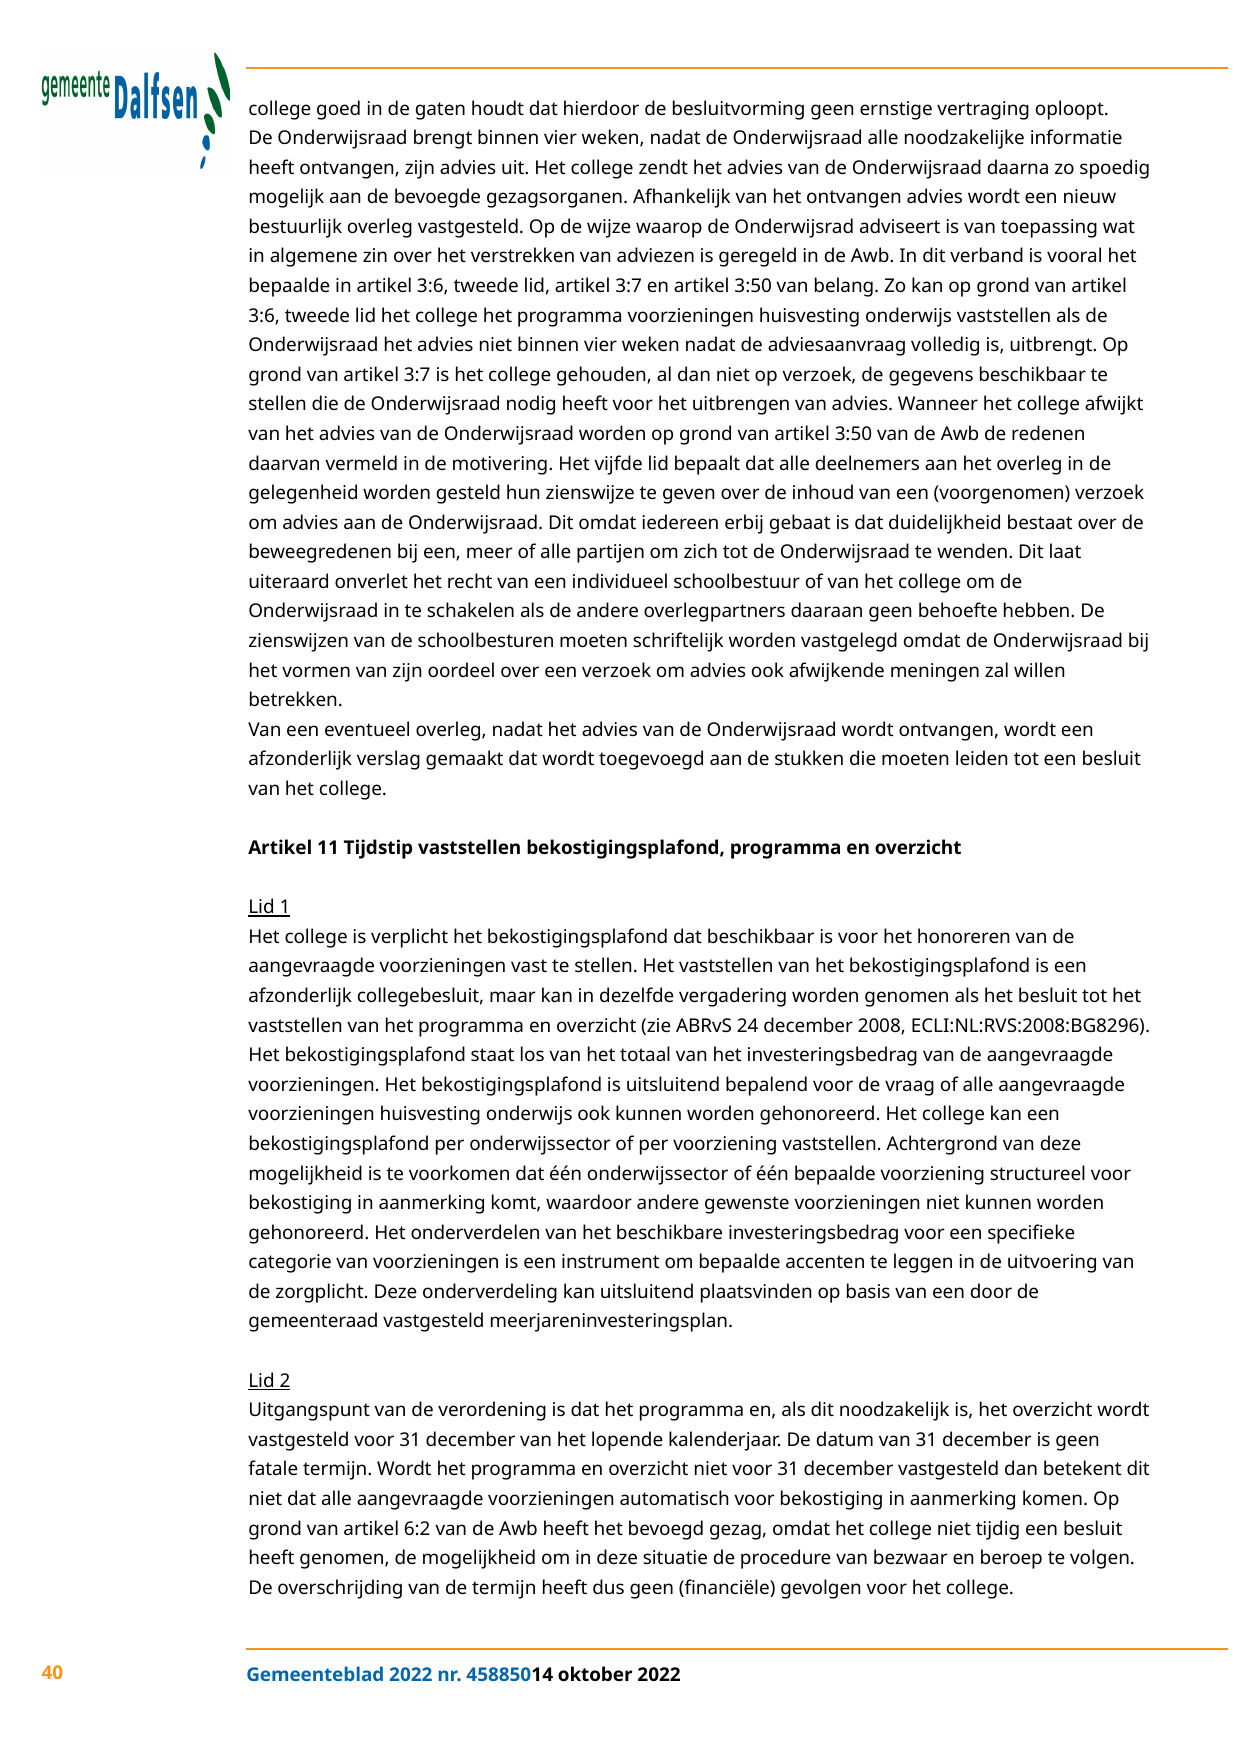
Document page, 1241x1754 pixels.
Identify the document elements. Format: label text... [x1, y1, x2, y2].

text Het college is verplicht het bekostigingsplafond dat beschikbaar is voor het honoreren van de aangevraagde voorzieningen vast te stellen. Het vaststellen van het bekostigingsplafond is een afzonderlijk collegebesluit, maar kan in dezelfde vergadering worden genomen als het besluit tot het vaststellen van het programma en overzicht (zie ABRvS 24 december 2008, ECLI:NL:RVS:2008:BG8296). Het bekostigingsplafond staat los van het totaal van het investeringsbedrag van de aangevraagde voorzieningen. Het bekostigingsplafond is uitsluitend bepalend voor de vraag of alle aangevraagde voorzieningen huisvesting onderwijs ook kunnen worden gehonoreerd. Het college kan een bekostigingsplafond per onderwijssector of per voorziening vaststellen. Achtergrond van deze mogelijkheid is te voorkomen dat één onderwijssector of één bepaalde voorziening structureel voor bekostiging in aanmerking komt, waardoor andere gewenste voorzieningen niet kunnen worden gehonoreerd. Het onderverdelen van het beschikbare investeringsbedrag voor een specifieke categorie van voorzieningen is een instrument om bepaalde accenten te leggen in de uitvoering van de zorgplicht. Deze onderverdeling kan uitsluitend plaatsvinden op basis van een door de gemeenteraad vastgesteld meerjareninvesteringsplan. [248, 923, 1152, 1333]
text De Onderwijsraad brengt binnen vier weken, nadat de Onderwijsraad alle noodzakelijke informatie heeft ontvangen, zijn advies uit. Het college zendt het advies van de Onderwijsraad daarna zo spoedig mogelijk aan de bevoegde gezagsorganen. Afhankelijk van het ontvangen advies wordt een nieuw bestuurlijk overleg vastgesteld. Op de wijze waarop de Onderwijsrad adviseert is van toepassing wat in algemene zin over het verstrekken van adviezen is geregeld in de Awb. In dit verband is vooral het bepaalde in artikel 3:6, tweede lid, artikel 3:7 en artikel 3:50 van belang. Zo kan op grond van artikel 3:6, tweede lid het college het programma voorzieningen huisvesting onderwijs vaststellen als de Onderwijsraad het advies niet binnen vier weken nadat de adviesaanvraag volledig is, uitbrengt. Op grond van artikel 3:7 is het college gehouden, al dan niet op verzoek, de gegevens beschikbaar te stellen die de Onderwijsraad nodig heeft voor het uitbrengen van advies. Wanneer het college afwijkt van het advies van de Onderwijsraad worden op grond van artikel 3:50 van de Awb de redenen daarvan vermeld in de motivering. Het vijfde lid bepaalt dat alle deelnemers aan het overleg in de gelegenheid worden gesteld hun zienswijze te geven over de inhoud van een (voorgenomen) verzoek om advies aan de Onderwijsraad. Dit omdat iedereen erbij gebaat is dat duidelijkheid bestaat over de beweegredenen bij een, meer of alle partijen om zich tot de Onderwijsraad te wenden. Dit laat uiteraard onverlet het recht van een individueel schoolbestuur of van het college om de Onderwijsraad in te schakelen als de andere overlegpartners daaraan geen behoefte hebben. De zienswijzen van de schoolbesturen moeten schriftelijk worden vastgelegd omdat de Onderwijsraad bij het vormen van zijn oordeel over een verzoek om advies ook afwijkende meningen zal willen betrekken. [248, 124, 1152, 712]
picture [41, 47, 231, 172]
text Uitgangspunt van de verordening is dat het programma en, als dit noodzakelijk is, het overzicht wordt vastgesteld voor 31 december van het lopende kalenderjaar. De datum van 31 december is geen fatale termijn. Wordt het programma en overzicht niet voor 31 december vastgesteld dan betekent dit niet dat alle aangevraagde voorzieningen automatisch voor bekostiging in aanmerking komen. Op grond van artikel 6:2 van de Awb heeft het bevoegd gezag, omdat het college niet tijdig een besluit heeft genomen, de mogelijkheid om in deze situatie de procedure van bezwaar en beroep te volgen. De overschrijding van de termijn heeft dus geen (financiële) gevolgen voor het college. [248, 1396, 1152, 1600]
text Artikel 11 Tijdstip vaststellen bekostigingsplafond, programma en overzicht [248, 834, 1152, 860]
text Lid 2 [248, 1367, 1152, 1393]
text Lid 1 [248, 893, 1152, 919]
text Van een eventueel overleg, nadat het advies van de Onderwijsraad wordt ontvangen, wordt een afzonderlijk verslag gemaakt dat wordt toegevoegd aan de stukken die moeten leiden tot een besluit van het college. [248, 716, 1152, 801]
text college goed in de gaten houdt dat hierdoor de besluitvorming geen ernstige vertraging oploopt. [248, 95, 1152, 121]
